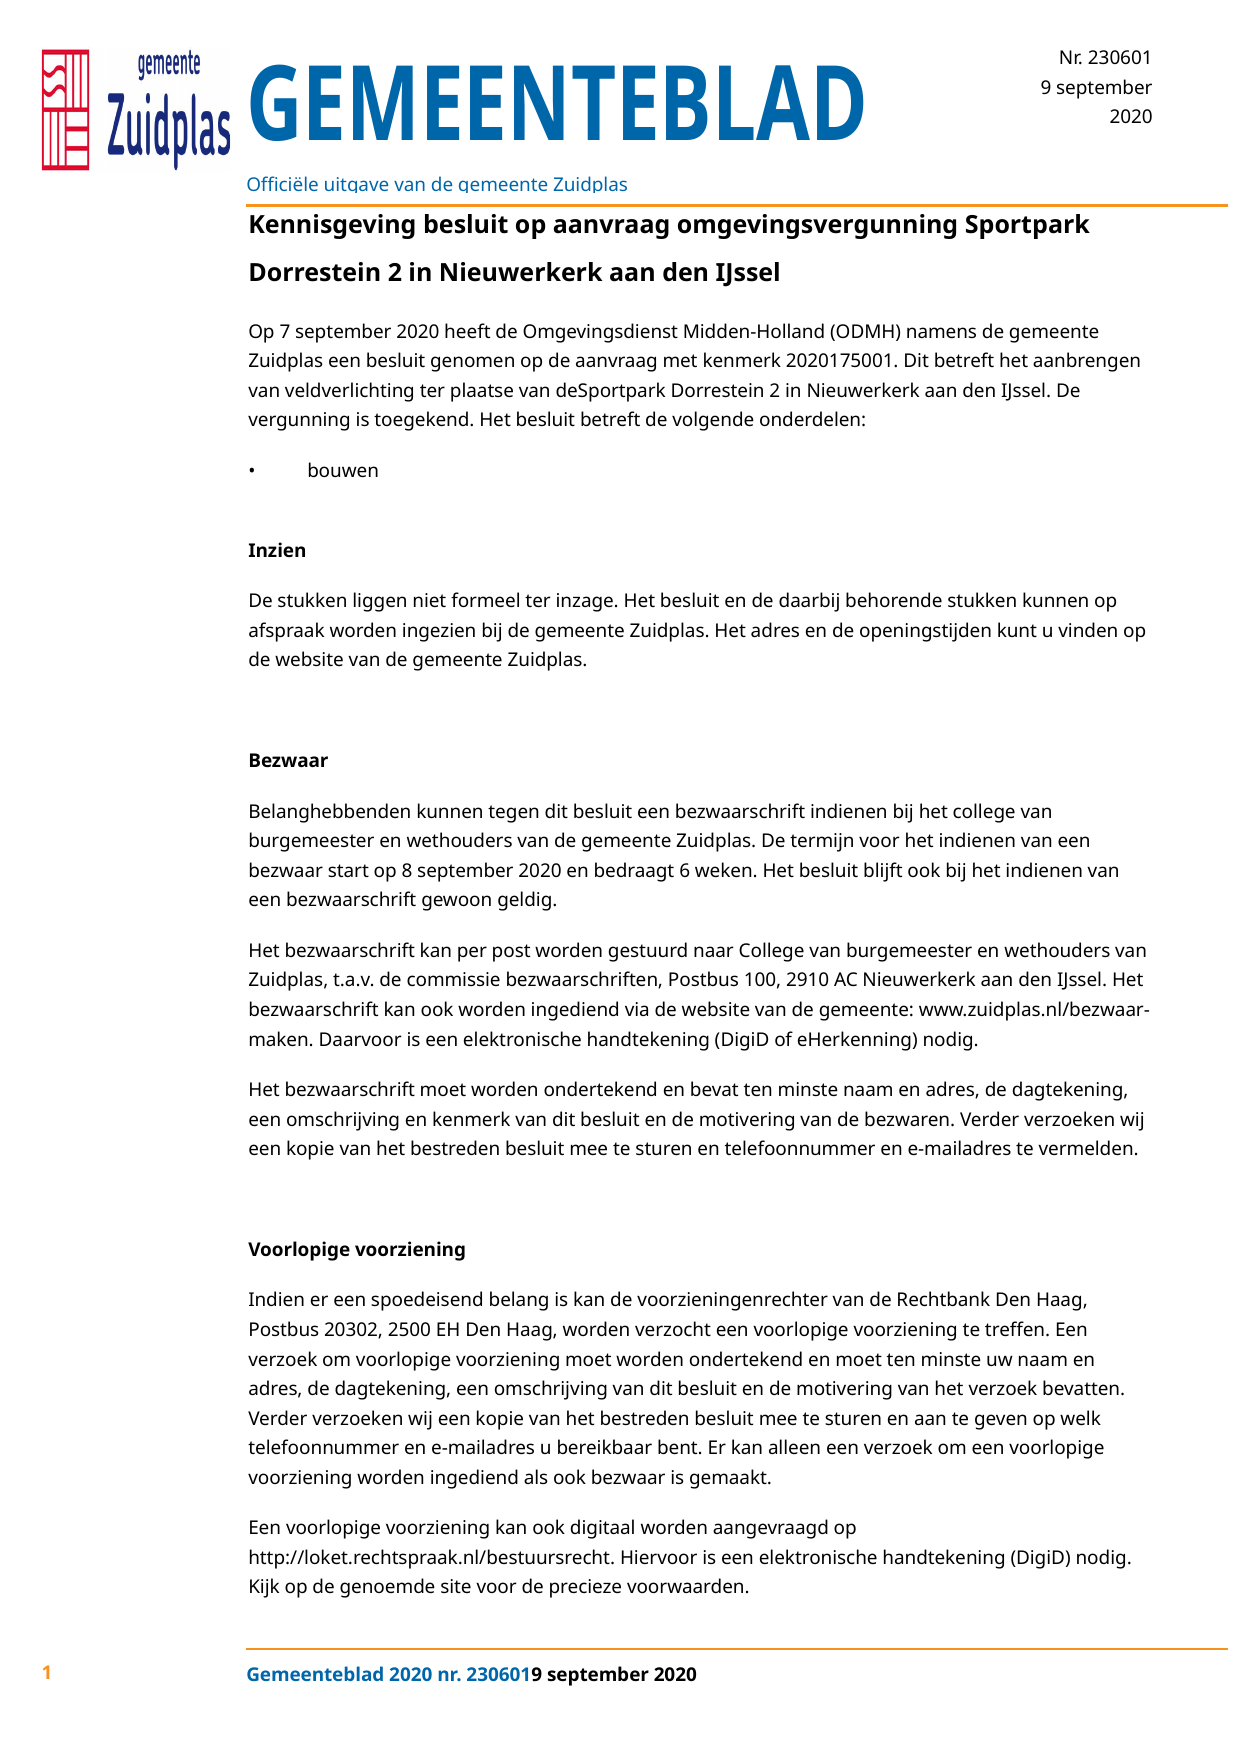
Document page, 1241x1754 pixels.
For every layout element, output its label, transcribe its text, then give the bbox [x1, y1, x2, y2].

text Het bezwaarschrift kan per post worden gestuurd naar College van burgemeester en wethouders van Zuidplas, t.a.v. de commissie bezwaarschriften, Postbus 100, 2910 AC Nieuwerkerk aan den IJssel. Het bezwaarschrift kan ook worden ingediend via de website van de gemeente: www.zuidplas.nl/bezwaar-maken. Daarvoor is een elektronische handtekening (DigiD of eHerkenning) nodig. [248, 937, 1152, 1052]
text Indien er een spoedeisend belang is kan de voorzieningenrechter van de Rechtbank Den Haag, Postbus 20302, 2500 EH Den Haag, worden verzocht een voorlopige voorziening te treffen. Een verzoek om voorlopige voorziening moet worden ondertekend en moet ten minste uw naam en adres, de dagtekening, een omschrijving van dit besluit en de motivering van het verzoek bevatten. Verder verzoeken wij een kopie van het bestreden besluit mee te sturen en aan te geven op welk telefoonnummer en e-mailadres u bereikbaar bent. Er kan alleen een verzoek om een voorlopige voorziening worden ingediend als ook bezwaar is gemaakt. [248, 1287, 1152, 1490]
picture [41, 47, 231, 172]
text De stukken liggen niet formeel ter inzage. Het besluit en de daarbij behorende stukken kunnen op afspraak worden ingezien bij de gemeente Zuidplas. Het adres en de openingstijden kunt u vinden op de website van de gemeente Zuidplas. [248, 587, 1152, 672]
text Een voorlopige voorziening kan ook digitaal worden aangevraagd op http://loket.rechtspraak.nl/bestuursrecht. Hiervoor is een elektronische handtekening (DigiD) nodig. Kijk op de genoemde site voor de precieze voorwaarden. [248, 1514, 1152, 1599]
list bouwen [248, 457, 1152, 483]
text Op 7 september 2020 heeft de Omgevingsdienst Midden-Holland (ODMH) namens de gemeente Zuidplas een besluit genomen op de aanvraag met kenmerk 2020175001. Dit betreft het aanbrengen van veldverlichting ter plaatse van deSportpark Dorrestein 2 in Nieuwerkerk aan den IJssel. De vergunning is toegekend. Het besluit betreft de volgende onderdelen: [248, 318, 1152, 432]
text Inzien [248, 537, 1152, 563]
text Bezwaar [248, 747, 1152, 773]
text Kennisgeving besluit op aanvraag omgevingsvergunning Sportpark Dorrestein 2 in Nieuwerkerk aan den IJssel [248, 207, 1152, 288]
text Voorlopige voorziening [248, 1236, 1152, 1262]
text Het bezwaarschrift moet worden ondertekend en bevat ten minste naam en adres, de dagtekening, een omschrijving en kenmerk van dit besluit en de motivering van de bezwaren. Verder verzoeken wij een kopie van het bestreden besluit mee te sturen en telefoonnummer en e-mailadres te vermelden. [248, 1076, 1152, 1161]
text Belanghebbenden kunnen tegen dit besluit een bezwaarschrift indienen bij het college van burgemeester en wethouders van de gemeente Zuidplas. De termijn voor het indienen van een bezwaar start op 8 september 2020 en bedraagt 6 weken. Het besluit blijft ook bij het indienen van een bezwaarschrift gewoon geldig. [248, 798, 1152, 912]
